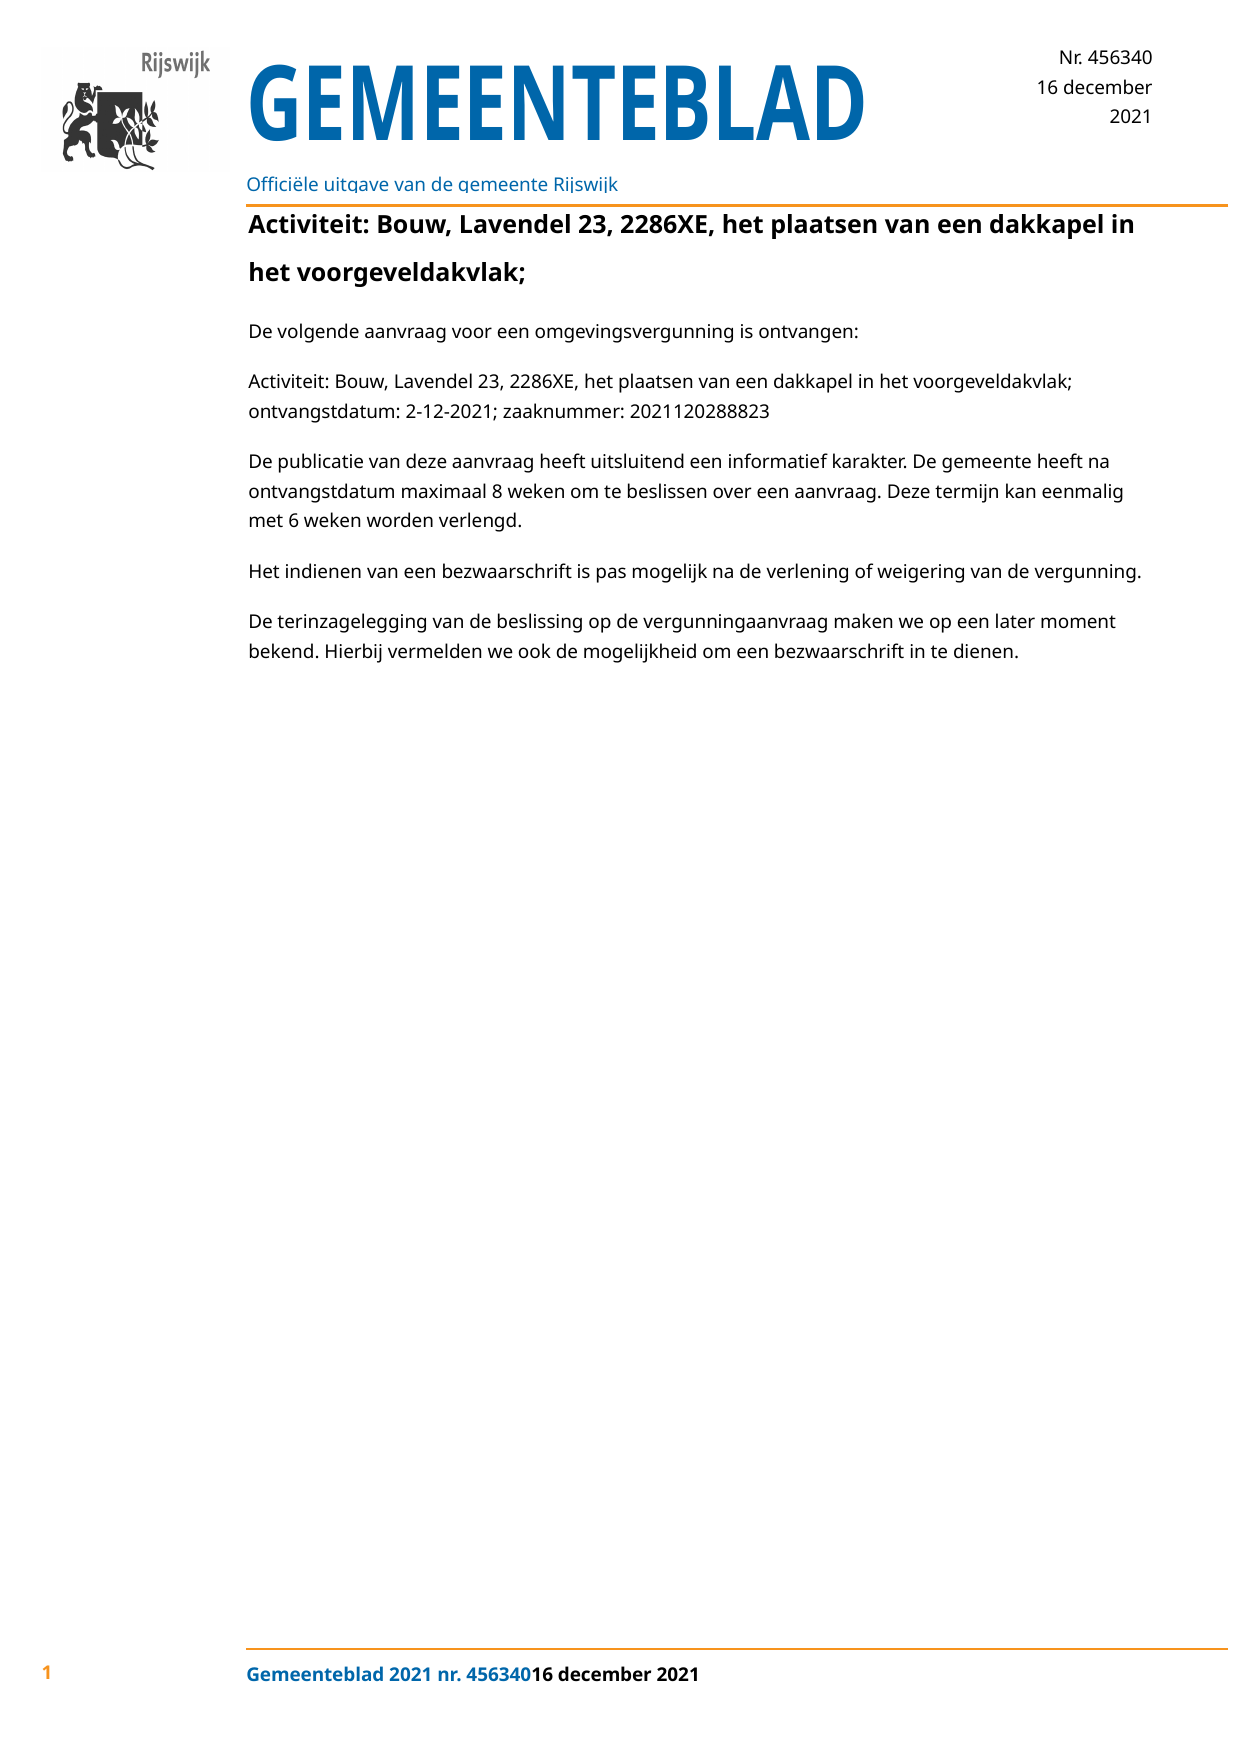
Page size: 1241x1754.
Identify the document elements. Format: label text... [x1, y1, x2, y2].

text Activiteit: Bouw, Lavendel 23, 2286XE, het plaatsen van een dakkapel in het voorgeveldakvlak; [248, 207, 1152, 288]
text Het indienen van een bezwaarschrift is pas mogelijk na de verlening of weigering van de vergunning. [248, 558, 1152, 584]
text Activiteit: Bouw, Lavendel 23, 2286XE, het plaatsen van een dakkapel in het voorgeveldakvlak; ontvangstdatum: 2-12-2021; zaaknummer: 2021120288823 [248, 368, 1152, 424]
text De volgende aanvraag voor een omgevingsvergunning is ontvangen: [248, 318, 1152, 344]
text De terinzagelegging van de beslissing op de vergunningaanvraag maken we op een later moment bekend. Hierbij vermelden we ook de mogelijkheid om een bezwaarschrift in te dienen. [248, 608, 1152, 664]
text De publicatie van deze aanvraag heeft uitsluitend een informatief karakter. De gemeente heeft na ontvangstdatum maximaal 8 weken om te beslissen over een aanvraag. Deze termijn kan eenmalig met 6 weken worden verlengd. [248, 448, 1152, 533]
picture [41, 47, 231, 172]
